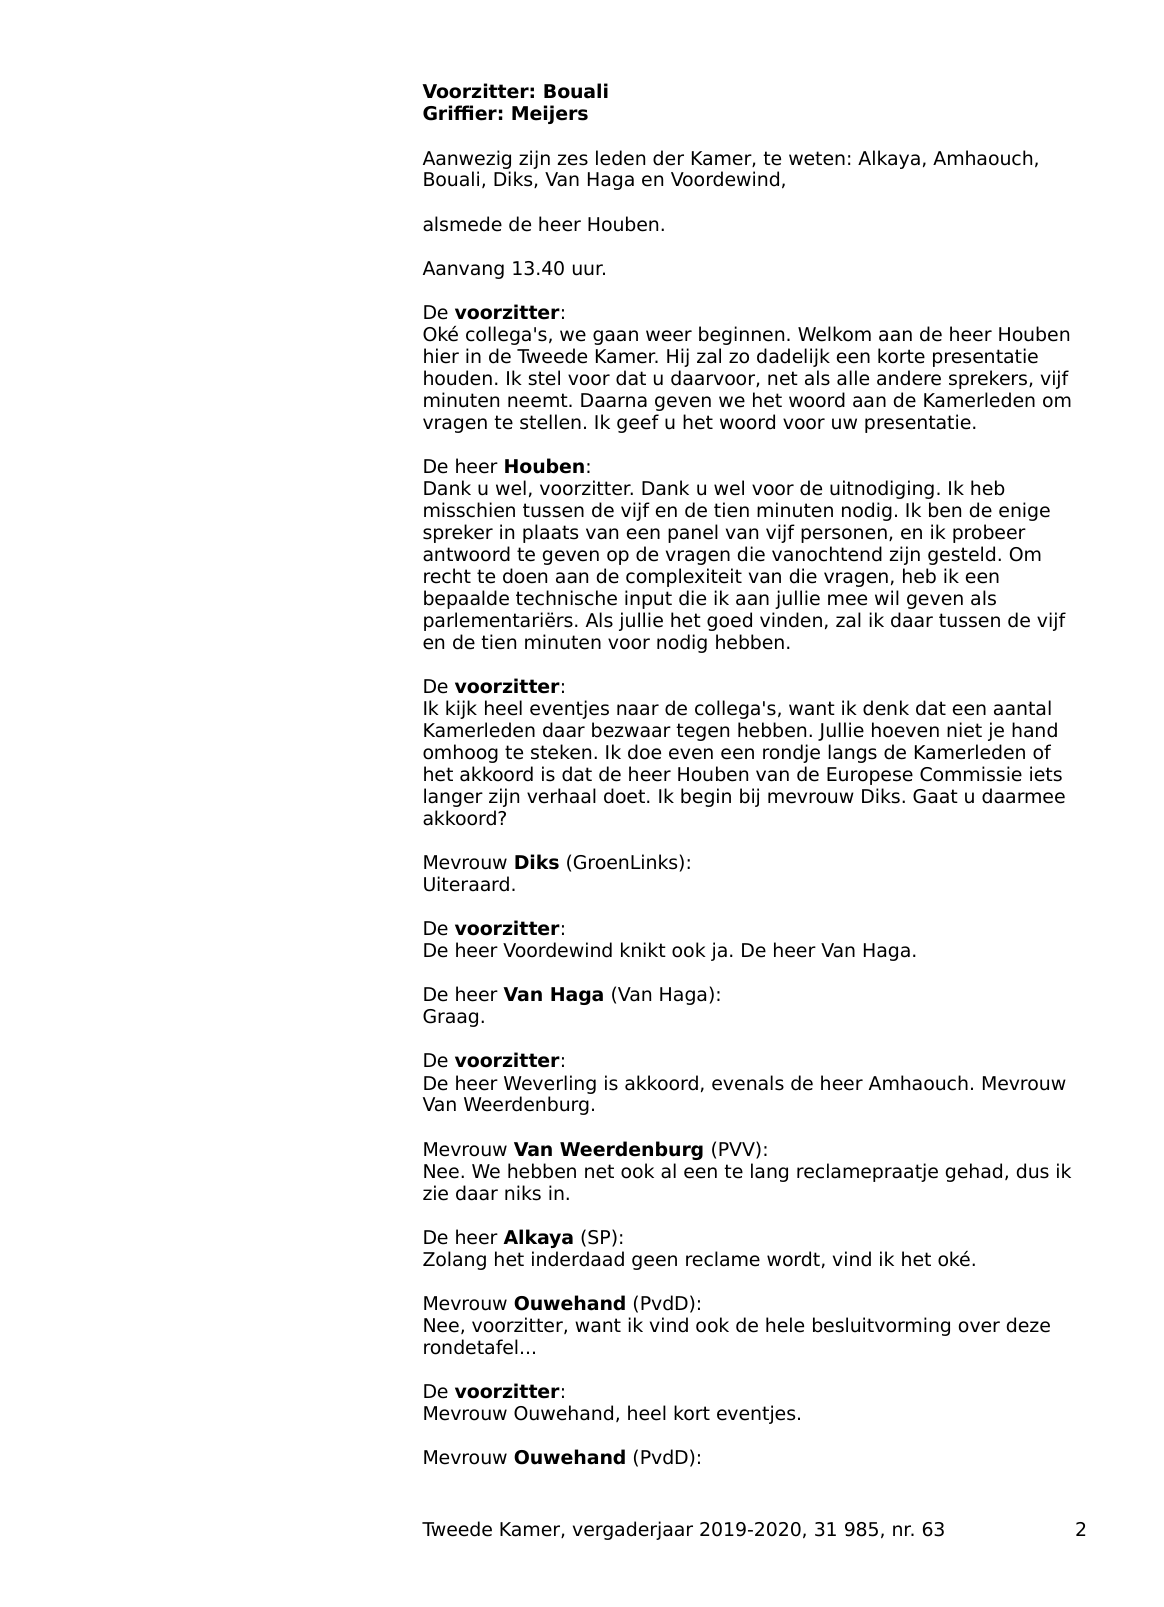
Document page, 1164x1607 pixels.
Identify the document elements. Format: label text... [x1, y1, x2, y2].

text Graag. [422, 1006, 1087, 1028]
text De heer Alkaya (SP): [422, 1227, 1087, 1249]
text Dank u wel, voorzitter. Dank u wel voor de uitnodiging. Ik heb misschien tussen de vijf en de tien minuten nodig. Ik ben de enige spreker in plaats van een panel van vijf personen, en ik probeer antwoord te geven op de vragen die vanochtend zijn gesteld. Om recht te doen aan de complexiteit van die vragen, heb ik een bepaalde technische input die ik aan jullie mee wil geven als parlementariërs. Als jullie het goed vinden, zal ik daar tussen de vijf en de tien minuten voor nodig hebben. [422, 478, 1087, 654]
text Zolang het inderdaad geen reclame wordt, vind ik het oké. [422, 1249, 1087, 1271]
text De heer Houben: [422, 456, 1087, 478]
text Mevrouw Diks (GroenLinks): [422, 852, 1087, 874]
text Aanvang 13.40 uur. [422, 258, 1087, 280]
text De voorzitter: [422, 1050, 1087, 1072]
text De heer Van Haga (Van Haga): [422, 984, 1087, 1006]
text De voorzitter: [422, 918, 1087, 940]
text Oké collega's, we gaan weer beginnen. Welkom aan de heer Houben hier in de Tweede Kamer. Hij zal zo dadelijk een korte presentatie houden. Ik stel voor dat u daarvoor, net als alle andere sprekers, vijf minuten neemt. Daarna geven we het woord aan de Kamerleden om vragen te stellen. Ik geef u het woord voor uw presentatie. [422, 324, 1087, 434]
text Voorzitter: Bouali [422, 81, 1087, 103]
text De heer Voordewind knikt ook ja. De heer Van Haga. [422, 940, 1087, 962]
text Mevrouw Ouwehand (PvdD): [422, 1447, 1087, 1469]
text Mevrouw Van Weerdenburg (PVV): [422, 1138, 1087, 1161]
text Mevrouw Ouwehand (PvdD): [422, 1293, 1087, 1315]
text Ik kijk heel eventjes naar de collega's, want ik denk dat een aantal Kamerleden daar bezwaar tegen hebben. Jullie hoeven niet je hand omhoog te steken. Ik doe even een rondje langs de Kamerleden of het akkoord is dat de heer Houben van de Europese Commissie iets langer zijn verhaal doet. Ik begin bij mevrouw Diks. Gaat u daarmee akkoord? [422, 698, 1087, 830]
text Aanwezig zijn zes leden der Kamer, te weten: Alkaya, Amhaouch, Bouali, Diks, Van Haga en Voordewind, [422, 147, 1087, 191]
text Griffier: Meijers [422, 103, 1087, 125]
text Nee. We hebben net ook al een te lang reclamepraatje gehad, dus ik zie daar niks in. [422, 1161, 1087, 1204]
text De voorzitter: [422, 676, 1087, 698]
text Mevrouw Ouwehand, heel kort eventjes. [422, 1403, 1087, 1425]
text De heer Weverling is akkoord, evenals de heer Amhaouch. Mevrouw Van Weerdenburg. [422, 1072, 1087, 1116]
text alsmede de heer Houben. [422, 213, 1087, 236]
text Uiteraard. [422, 874, 1087, 896]
text De voorzitter: [422, 1381, 1087, 1403]
text De voorzitter: [422, 302, 1087, 324]
text Nee, voorzitter, want ik vind ook de hele besluitvorming over deze rondetafel... [422, 1315, 1087, 1359]
